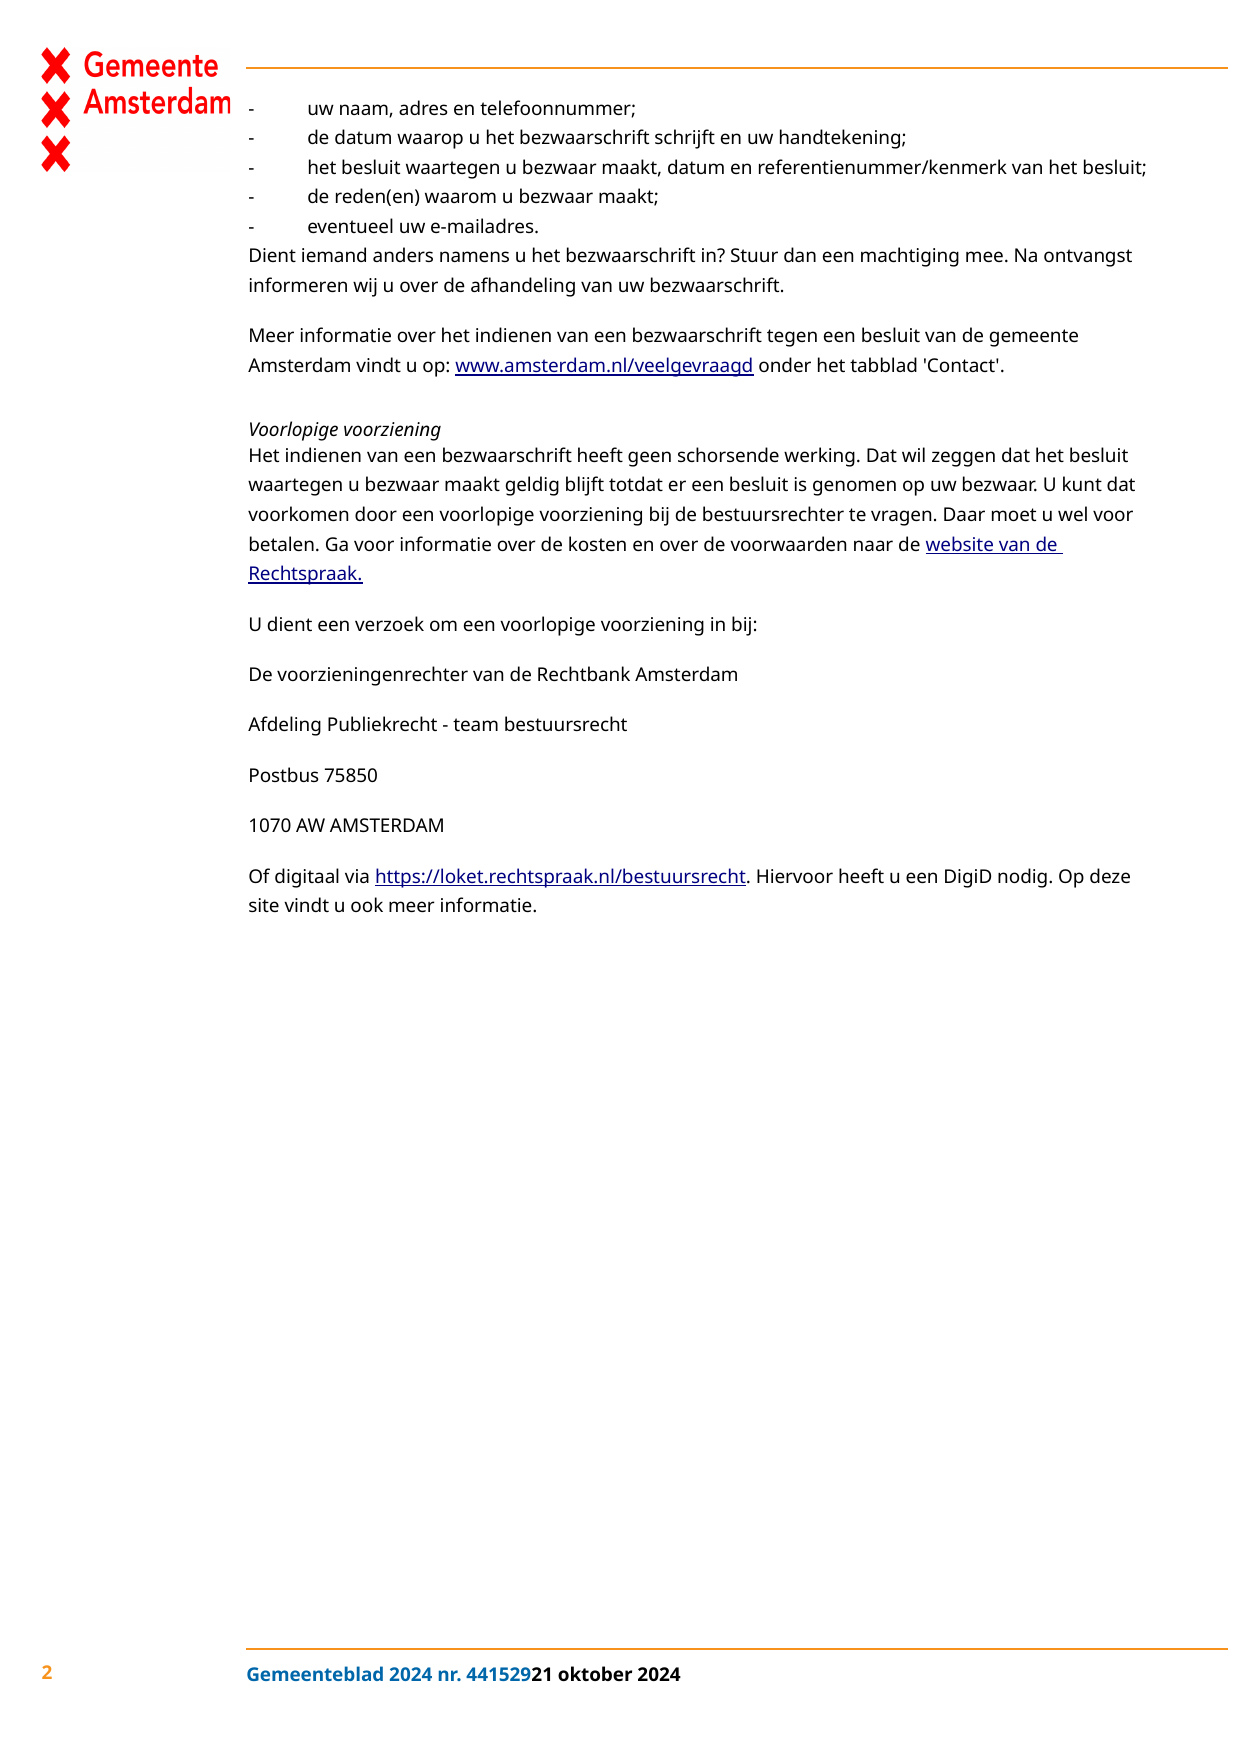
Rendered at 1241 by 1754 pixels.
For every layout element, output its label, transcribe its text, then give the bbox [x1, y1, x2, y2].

list het besluit waartegen u bezwaar maakt, datum en referentienummer/kenmerk van het besluit; [248, 154, 1152, 180]
list de reden(en) waarom u bezwaar maakt; [248, 183, 1152, 209]
text Meer informatie over het indienen van een bezwaarschrift tegen een besluit van de gemeente Amsterdam vindt u op: www.amsterdam.nl/veelgevraagd onder het tabblad 'Contact'. [248, 323, 1152, 378]
text Het indienen van een bezwaarschrift heeft geen schorsende werking. Dat wil zeggen dat het besluit waartegen u bezwaar maakt geldig blijft totdat er een besluit is genomen op uw bezwaar. U kunt dat voorkomen door een voorlopige voorziening bij de bestuursrechter te vragen. Daar moet u wel voor betalen. Ga voor informatie over de kosten en over de voorwaarden naar de website van de Rechtspraak. [248, 442, 1152, 586]
text Dient iemand anders namens u het bezwaarschrift in? Stuur dan een machtiging mee. Na ontvangst informeren wij u over de afhandeling van uw bezwaarschrift. [248, 243, 1152, 298]
text 1070 AW AMSTERDAM [248, 812, 1152, 838]
text U dient een verzoek om een voorlopige voorziening in bij: [248, 611, 1152, 636]
text De voorzieningenrechter van de Rechtbank Amsterdam [248, 661, 1152, 687]
list de datum waarop u het bezwaarschrift schrijft en uw handtekening; [248, 124, 1152, 150]
list uw naam, adres en telefoonnummer; [248, 95, 1152, 121]
list eventueel uw e-mailadres. [248, 213, 1152, 239]
text Voorlopige voorziening [248, 416, 1152, 442]
text Postbus 75850 [248, 762, 1152, 788]
text Afdeling Publiekrecht - team bestuursrecht [248, 712, 1152, 737]
picture [41, 47, 231, 172]
text Of digitaal via https://loket.rechtspraak.nl/bestuursrecht. Hiervoor heeft u een DigiD nodig. Op deze site vindt u ook meer informatie. [248, 863, 1152, 918]
